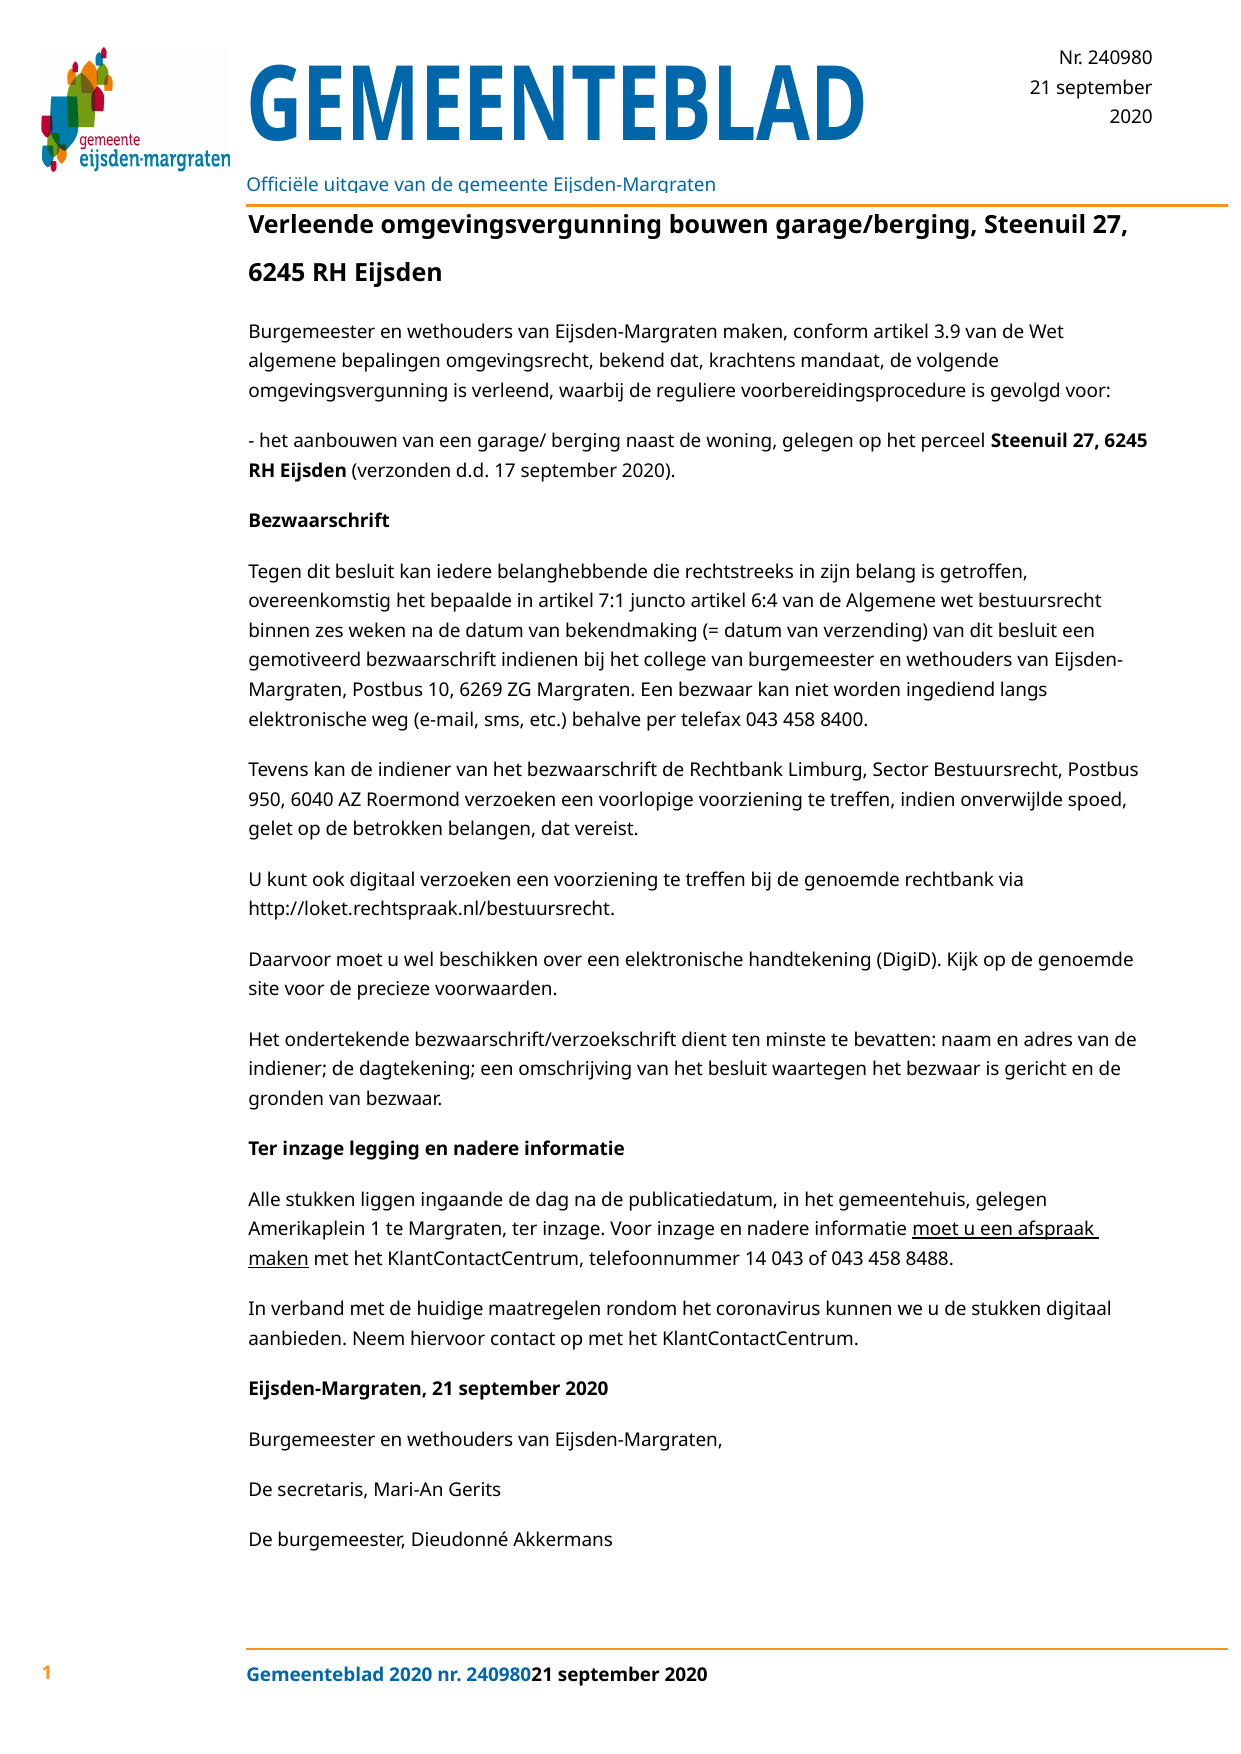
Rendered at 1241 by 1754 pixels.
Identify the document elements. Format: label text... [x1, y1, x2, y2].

text Eijsden-Margraten, 21 september 2020 [248, 1375, 1152, 1401]
picture [41, 47, 231, 172]
text De burgemeester, Dieudonné Akkermans [248, 1527, 1152, 1552]
text Burgemeester en wethouders van Eijsden-Margraten maken, conform artikel 3.9 van de Wet algemene bepalingen omgevingsrecht, bekend dat, krachtens mandaat, de volgende omgevingsvergunning is verleend, waarbij de reguliere voorbereidingsprocedure is gevolgd voor: [248, 318, 1152, 403]
text In verband met de huidige maatregelen rondom het coronavirus kunnen we u de stukken digitaal aanbieden. Neem hiervoor contact op met het KlantContactCentrum. [248, 1295, 1152, 1351]
text Ter inzage legging en nadere informatie [248, 1135, 1152, 1161]
text De secretaris, Mari-An Gerits [248, 1476, 1152, 1502]
text U kunt ook digitaal verzoeken een voorziening te treffen bij de genoemde rechtbank via http://loket.rechtspraak.nl/bestuursrecht. [248, 866, 1152, 921]
text Daarvoor moet u wel beschikken over een elektronische handtekening (DigiD). Kijk op de genoemde site voor de precieze voorwaarden. [248, 946, 1152, 1001]
text Het ondertekende bezwaarschrift/verzoekschrift dient ten minste te bevatten: naam en adres van de indiener; de dagtekening; een omschrijving van het besluit waartegen het bezwaar is gericht en de gronden van bezwaar. [248, 1026, 1152, 1111]
text Tegen dit besluit kan iedere belanghebbende die rechtstreeks in zijn belang is getroffen, overeenkomstig het bepaalde in artikel 7:1 juncto artikel 6:4 van de Algemene wet bestuursrecht binnen zes weken na de datum van bekendmaking (= datum van verzending) van dit besluit een gemotiveerd bezwaarschrift indienen bij het college van burgemeester en wethouders van Eijsden-Margraten, Postbus 10, 6269 ZG Margraten. Een bezwaar kan niet worden ingediend langs elektronische weg (e-mail, sms, etc.) behalve per telefax 043 458 8400. [248, 558, 1152, 732]
text Burgemeester en wethouders van Eijsden-Margraten, [248, 1426, 1152, 1452]
text Alle stukken liggen ingaande de dag na de publicatiedatum, in het gemeentehuis, gelegen Amerikaplein 1 te Margraten, ter inzage. Voor inzage en nadere informatie moet u een afspraak maken met het KlantContactCentrum, telefoonnummer 14 043 of 043 458 8488. [248, 1186, 1152, 1271]
text Verleende omgevingsvergunning bouwen garage/berging, Steenuil 27, 6245 RH Eijsden [248, 207, 1152, 288]
text Tevens kan de indiener van het bezwaarschrift de Rechtbank Limburg, Sector Bestuursrecht, Postbus 950, 6040 AZ Roermond verzoeken een voorlopige voorziening te treffen, indien onverwijlde spoed, gelet op de betrokken belangen, dat vereist. [248, 756, 1152, 841]
text - het aanbouwen van een garage/ berging naast de woning, gelegen op het perceel Steenuil 27, 6245 RH Eijsden (verzonden d.d. 17 september 2020). [248, 427, 1152, 483]
text Bezwaarschrift [248, 507, 1152, 533]
